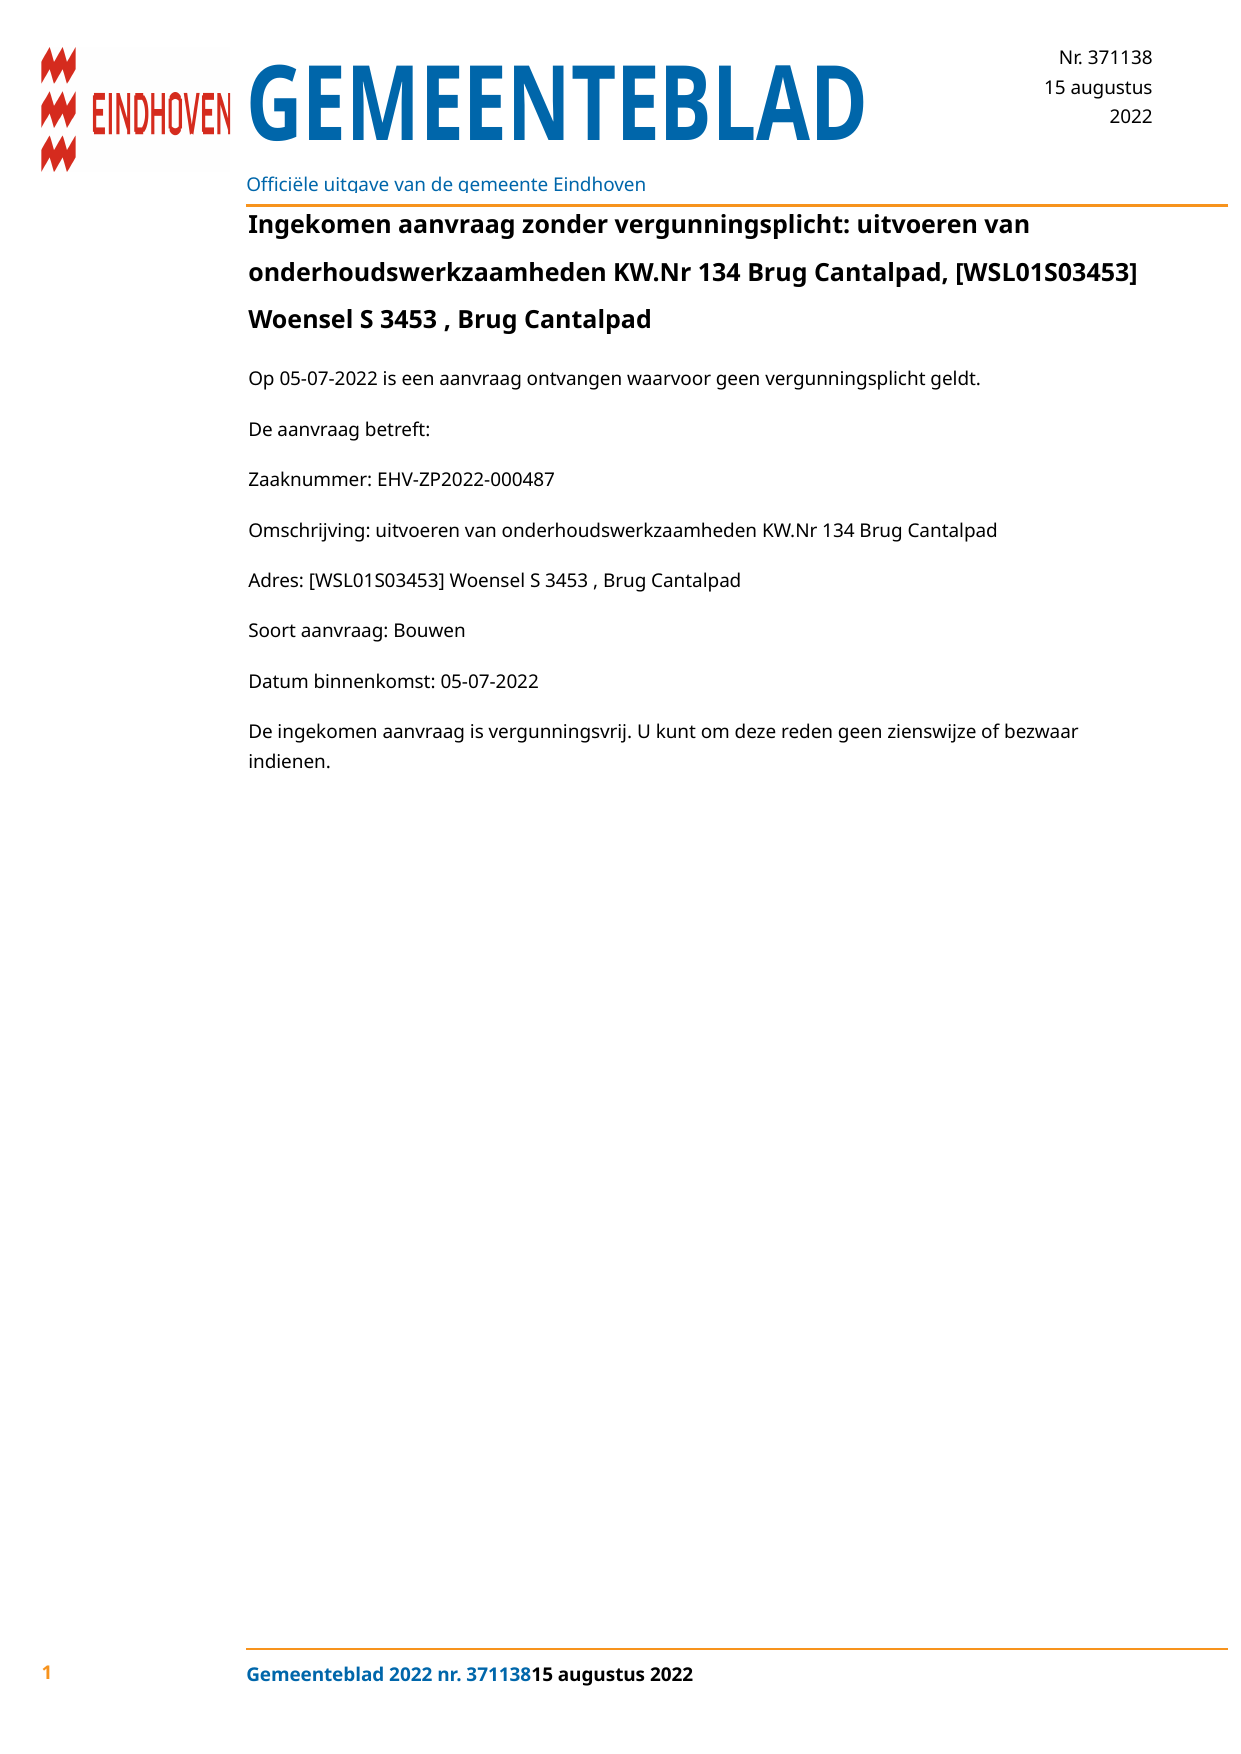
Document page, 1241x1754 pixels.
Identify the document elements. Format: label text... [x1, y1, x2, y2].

text Op 05-07-2022 is een aanvraag ontvangen waarvoor geen vergunningsplicht geldt. [248, 366, 1152, 391]
text Omschrijving: uitvoeren van onderhoudswerkzaamheden KW.Nr 134 Brug Cantalpad [248, 517, 1152, 542]
text De ingekomen aanvraag is vergunningsvrij. U kunt om deze reden geen zienswijze of bezwaar indienen. [248, 718, 1152, 774]
picture [41, 47, 231, 172]
text De aanvraag betreft: [248, 416, 1152, 442]
text Soort aanvraag: Bouwen [248, 618, 1152, 643]
text Zaaknummer: EHV-ZP2022-000487 [248, 466, 1152, 492]
text Adres: [WSL01S03453] Woensel S 3453 , Brug Cantalpad [248, 567, 1152, 593]
text Datum binnenkomst: 05-07-2022 [248, 668, 1152, 694]
text Ingekomen aanvraag zonder vergunningsplicht: uitvoeren van onderhoudswerkzaamheden KW.Nr 134 Brug Cantalpad, [WSL01S03453] Woensel S 3453 , Brug Cantalpad [248, 207, 1152, 336]
